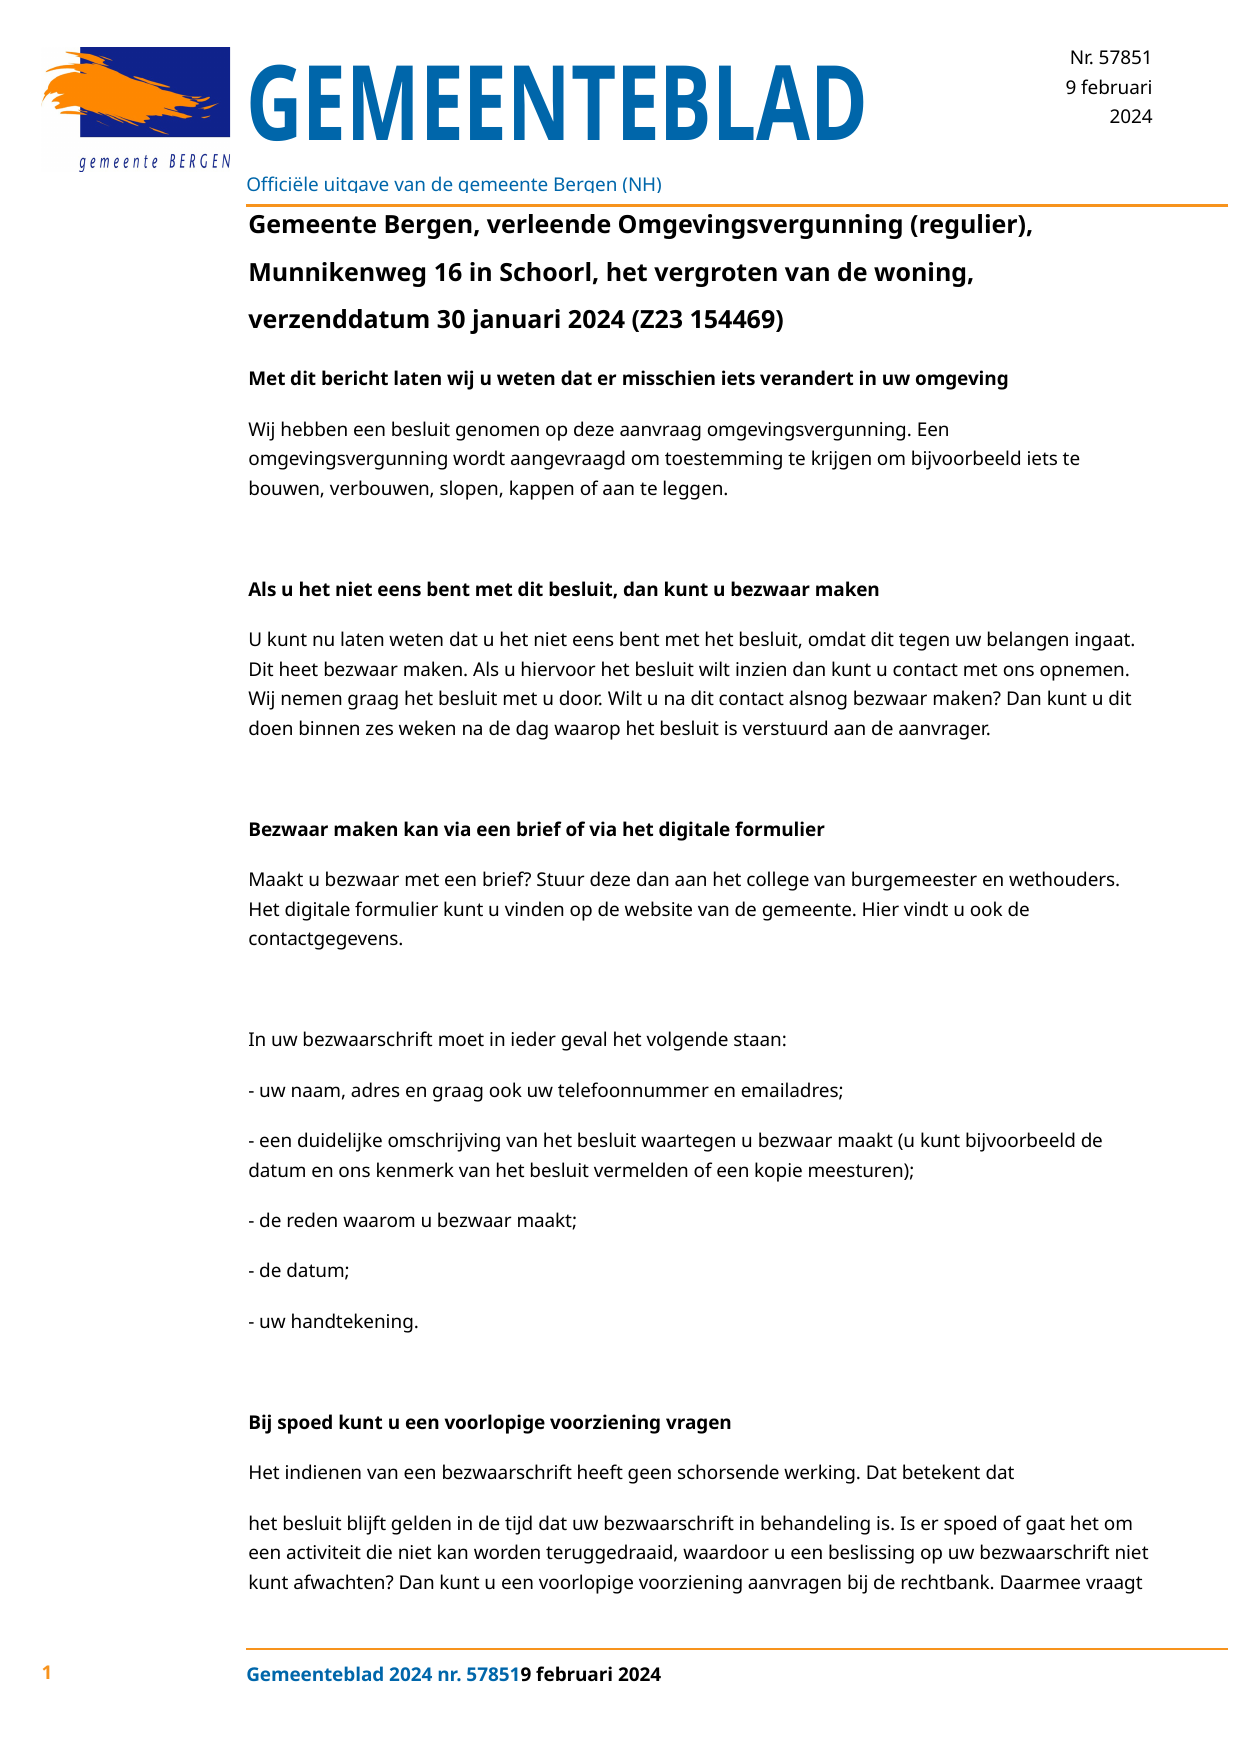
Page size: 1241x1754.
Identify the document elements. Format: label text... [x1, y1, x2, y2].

text - de datum; [248, 1258, 1152, 1283]
text Met dit bericht laten wij u weten dat er misschien iets verandert in uw omgeving [248, 366, 1152, 391]
text - uw naam, adres en graag ook uw telefoonnummer en emailadres; [248, 1077, 1152, 1102]
picture [41, 47, 231, 172]
text Bij spoed kunt u een voorlopige voorziening vragen [248, 1409, 1152, 1434]
text Bezwaar maken kan via een brief of via het digitale formulier [248, 816, 1152, 842]
text In uw bezwaarschrift moet in ieder geval het volgende staan: [248, 1026, 1152, 1052]
text Gemeente Bergen, verleende Omgevingsvergunning (regulier), Munnikenweg 16 in Schoorl, het vergroten van de woning, verzenddatum 30 januari 2024 (Z23 154469) [248, 207, 1152, 336]
text Het indienen van een bezwaarschrift heeft geen schorsende werking. Dat betekent dat [248, 1459, 1152, 1485]
text - een duidelijke omschrijving van het besluit waartegen u bezwaar maakt (u kunt bijvoorbeeld de datum en ons kenmerk van het besluit vermelden of een kopie meesturen); [248, 1127, 1152, 1182]
text Maakt u bezwaar met een brief? Stuur deze dan aan het college van burgemeester en wethouders. Het digitale formulier kunt u vinden op de website van de gemeente. Hier vindt u ook de contactgegevens. [248, 866, 1152, 951]
text Wij hebben een besluit genomen op deze aanvraag omgevingsvergunning. Een omgevingsvergunning wordt aangevraagd om toestemming te krijgen om bijvoorbeeld iets te bouwen, verbouwen, slopen, kappen of aan te leggen. [248, 416, 1152, 501]
text het besluit blijft gelden in de tijd dat uw bezwaarschrift in behandeling is. Is er spoed of gaat het om een activiteit die niet kan worden teruggedraaid, waardoor u een beslissing op uw bezwaarschrift niet kunt afwachten? Dan kunt u een voorlopige voorziening aanvragen bij de rechtbank. Daarmee vraagt [248, 1510, 1152, 1594]
text U kunt nu laten weten dat u het niet eens bent met het besluit, omdat dit tegen uw belangen ingaat. Dit heet bezwaar maken. Als u hiervoor het besluit wilt inzien dan kunt u contact met ons opnemen. Wij nemen graag het besluit met u door. Wilt u na dit contact alsnog bezwaar maken? Dan kunt u dit doen binnen zes weken na de dag waarop het besluit is verstuurd aan de aanvrager. [248, 626, 1152, 741]
text - de reden waarom u bezwaar maakt; [248, 1207, 1152, 1233]
text Als u het niet eens bent met dit besluit, dan kunt u bezwaar maken [248, 576, 1152, 602]
text - uw handtekening. [248, 1308, 1152, 1334]
